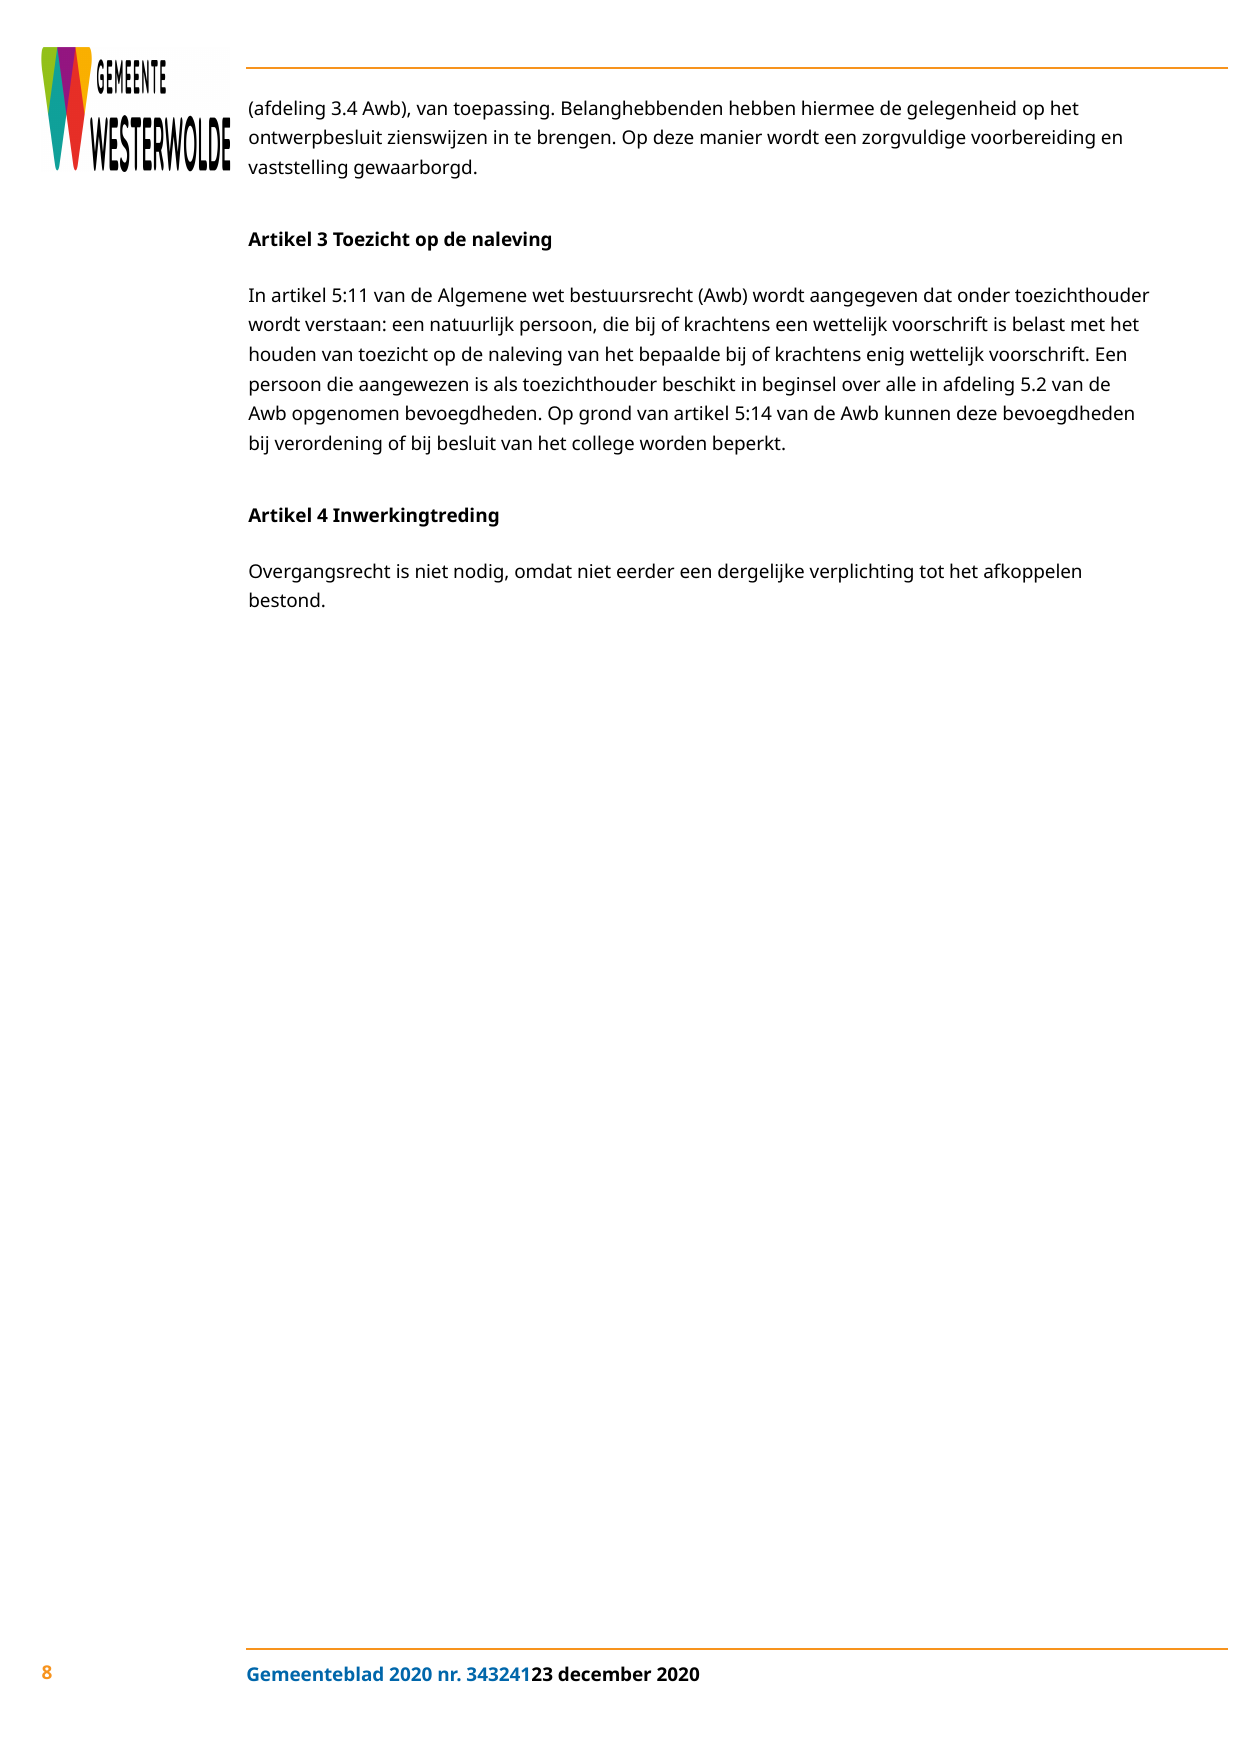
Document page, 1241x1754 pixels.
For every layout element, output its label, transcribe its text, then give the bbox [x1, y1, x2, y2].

text Artikel 3 Toezicht op de naleving [248, 227, 1152, 252]
text Overgangsrecht is niet nodig, omdat niet eerder een dergelijke verplichting tot het afkoppelen bestond. [248, 558, 1152, 613]
text Artikel 4 Inwerkingtreding [248, 503, 1152, 528]
picture [41, 47, 231, 172]
text (afdeling 3.4 Awb), van toepassing. Belanghebbenden hebben hiermee de gelegenheid op het ontwerpbesluit zienswijzen in te brengen. Op deze manier wordt een zorgvuldige voorbereiding en vaststelling gewaarborgd. [248, 95, 1152, 180]
text In artikel 5:11 van de Algemene wet bestuursrecht (Awb) wordt aangegeven dat onder toezichthouder wordt verstaan: een natuurlijk persoon, die bij of krachtens een wettelijk voorschrift is belast met het houden van toezicht op de naleving van het bepaalde bij of krachtens enig wettelijk voorschrift. Een persoon die aangewezen is als toezichthouder beschikt in beginsel over alle in afdeling 5.2 van de Awb opgenomen bevoegdheden. Op grond van artikel 5:14 van de Awb kunnen deze bevoegdheden bij verordening of bij besluit van het college worden beperkt. [248, 282, 1152, 456]
